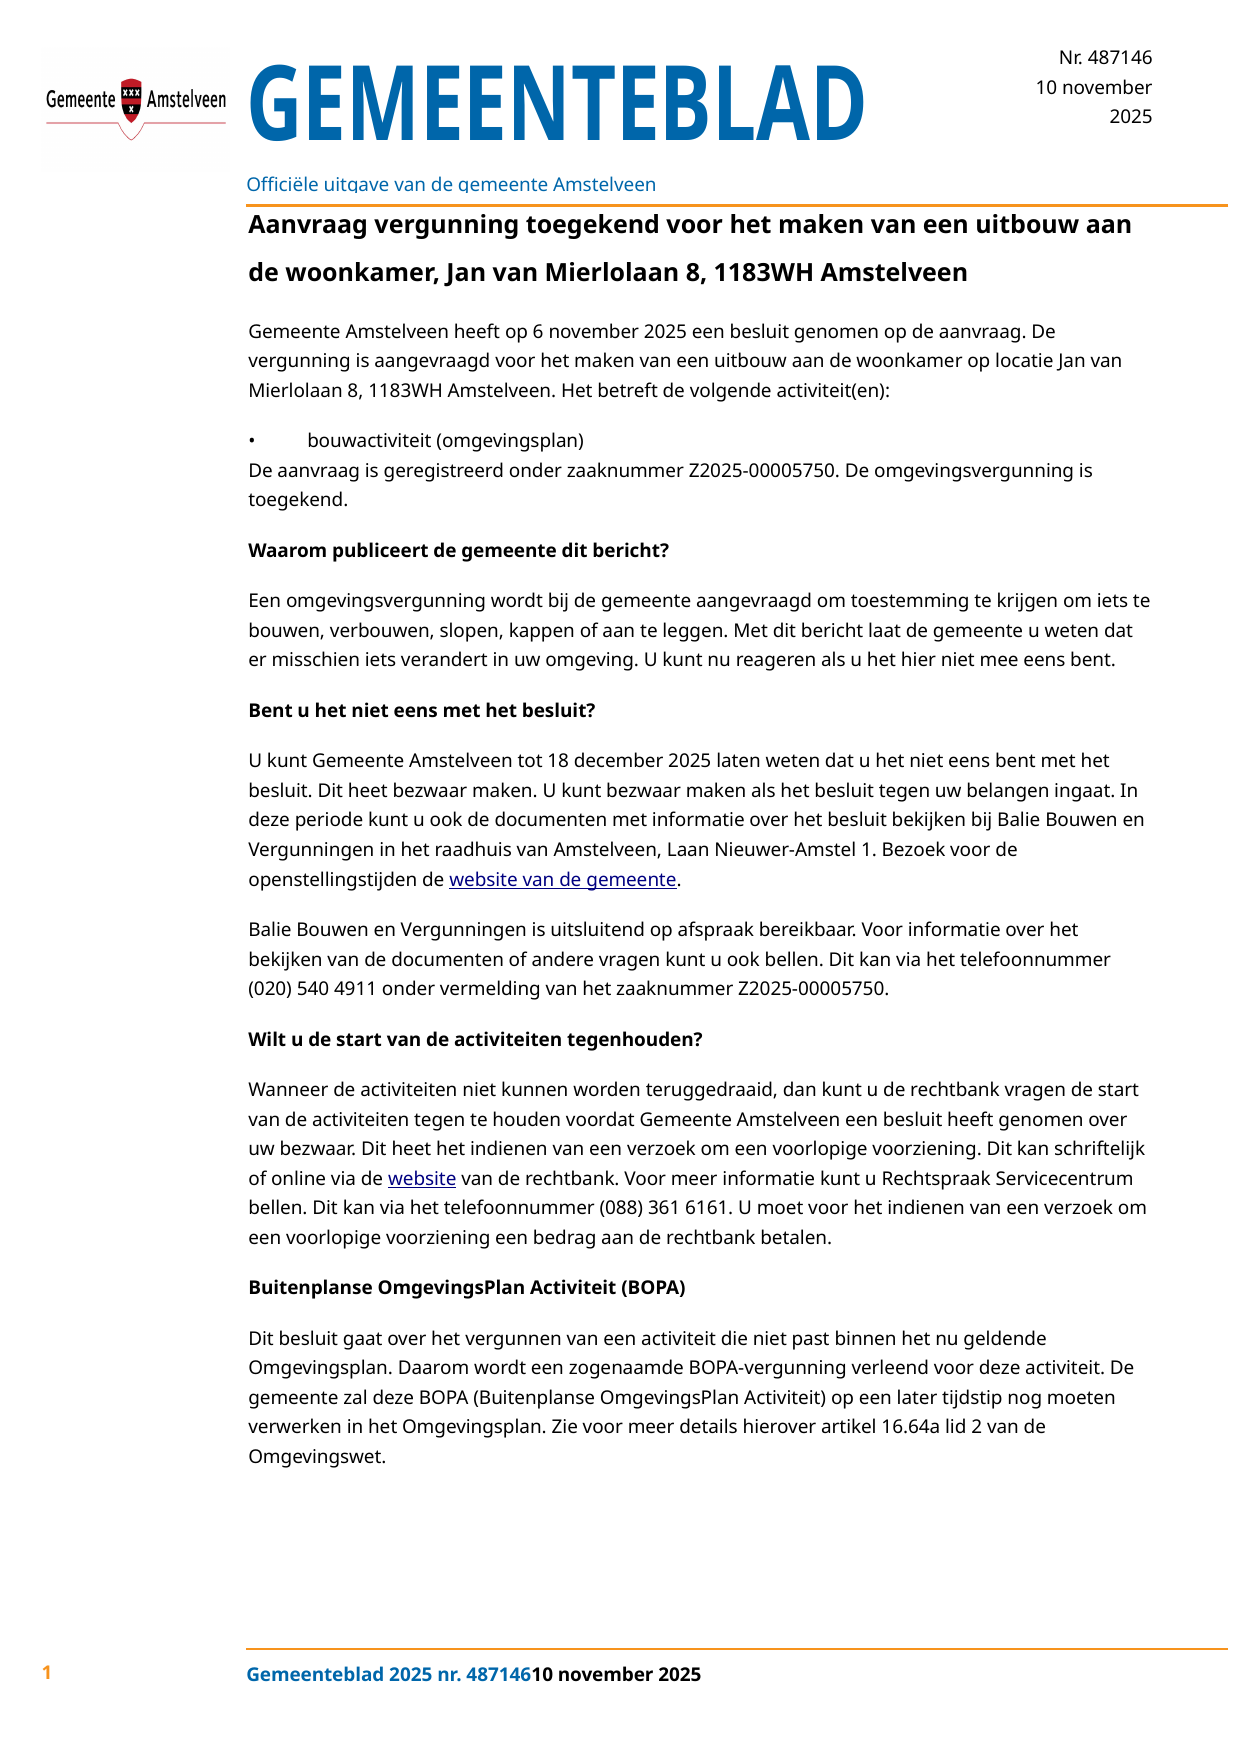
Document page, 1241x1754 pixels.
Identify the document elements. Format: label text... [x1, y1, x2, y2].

text Bent u het niet eens met het besluit? [248, 697, 1152, 723]
text Een omgevingsvergunning wordt bij de gemeente aangevraagd om toestemming te krijgen om iets te bouwen, verbouwen, slopen, kappen of aan te leggen. Met dit bericht laat de gemeente u weten dat er misschien iets verandert in uw omgeving. U kunt nu reageren als u het hier niet mee eens bent. [248, 587, 1152, 672]
text Gemeente Amstelveen heeft op 6 november 2025 een besluit genomen op de aanvraag. De vergunning is aangevraagd voor het maken van een uitbouw aan de woonkamer op locatie Jan van Mierlolaan 8, 1183WH Amstelveen. Het betreft de volgende activiteit(en): [248, 318, 1152, 403]
text Dit besluit gaat over het vergunnen van een activiteit die niet past binnen het nu geldende Omgevingsplan. Daarom wordt een zogenaamde BOPA-vergunning verleend voor deze activiteit. De gemeente zal deze BOPA (Buitenplanse OmgevingsPlan Activiteit) op een later tijdstip nog moeten verwerken in het Omgevingsplan. Zie voor meer details hierover artikel 16.64a lid 2 van de Omgevingswet. [248, 1325, 1152, 1469]
text Wilt u de start van de activiteiten tegenhouden? [248, 1026, 1152, 1052]
text Balie Bouwen en Vergunningen is uitsluitend op afspraak bereikbaar. Voor informatie over het bekijken van de documenten of andere vragen kunt u ook bellen. Dit kan via het telefoonnummer (020) 540 4911 onder vermelding van het zaaknummer Z2025-00005750. [248, 916, 1152, 1001]
text U kunt Gemeente Amstelveen tot 18 december 2025 laten weten dat u het niet eens bent met het besluit. Dit heet bezwaar maken. U kunt bezwaar maken als het besluit tegen uw belangen ingaat. In deze periode kunt u ook de documenten met informatie over het besluit bekijken bij Balie Bouwen en Vergunningen in het raadhuis van Amstelveen, Laan Nieuwer-Amstel 1. Bezoek voor de openstellingstijden de website van de gemeente. [248, 747, 1152, 892]
text Aanvraag vergunning toegekend voor het maken van een uitbouw aan de woonkamer, Jan van Mierlolaan 8, 1183WH Amstelveen [248, 207, 1152, 288]
text Waarom publiceert de gemeente dit bericht? [248, 537, 1152, 563]
list bouwactiviteit (omgevingsplan) [248, 427, 1152, 453]
text De aanvraag is geregistreerd onder zaaknummer Z2025-00005750. De omgevingsvergunning is toegekend. [248, 457, 1152, 512]
text Wanneer de activiteiten niet kunnen worden teruggedraaid, dan kunt u de rechtbank vragen de start van de activiteiten tegen te houden voordat Gemeente Amstelveen een besluit heeft genomen over uw bezwaar. Dit heet het indienen van een verzoek om een voorlopige voorziening. Dit kan schriftelijk of online via de website van de rechtbank. Voor meer informatie kunt u Rechtspraak Servicecentrum bellen. Dit kan via het telefoonnummer (088) 361 6161. U moet voor het indienen van een verzoek om een voorlopige voorziening een bedrag aan de rechtbank betalen. [248, 1076, 1152, 1250]
picture [41, 47, 231, 172]
text Buitenplanse OmgevingsPlan Activiteit (BOPA) [248, 1274, 1152, 1300]
